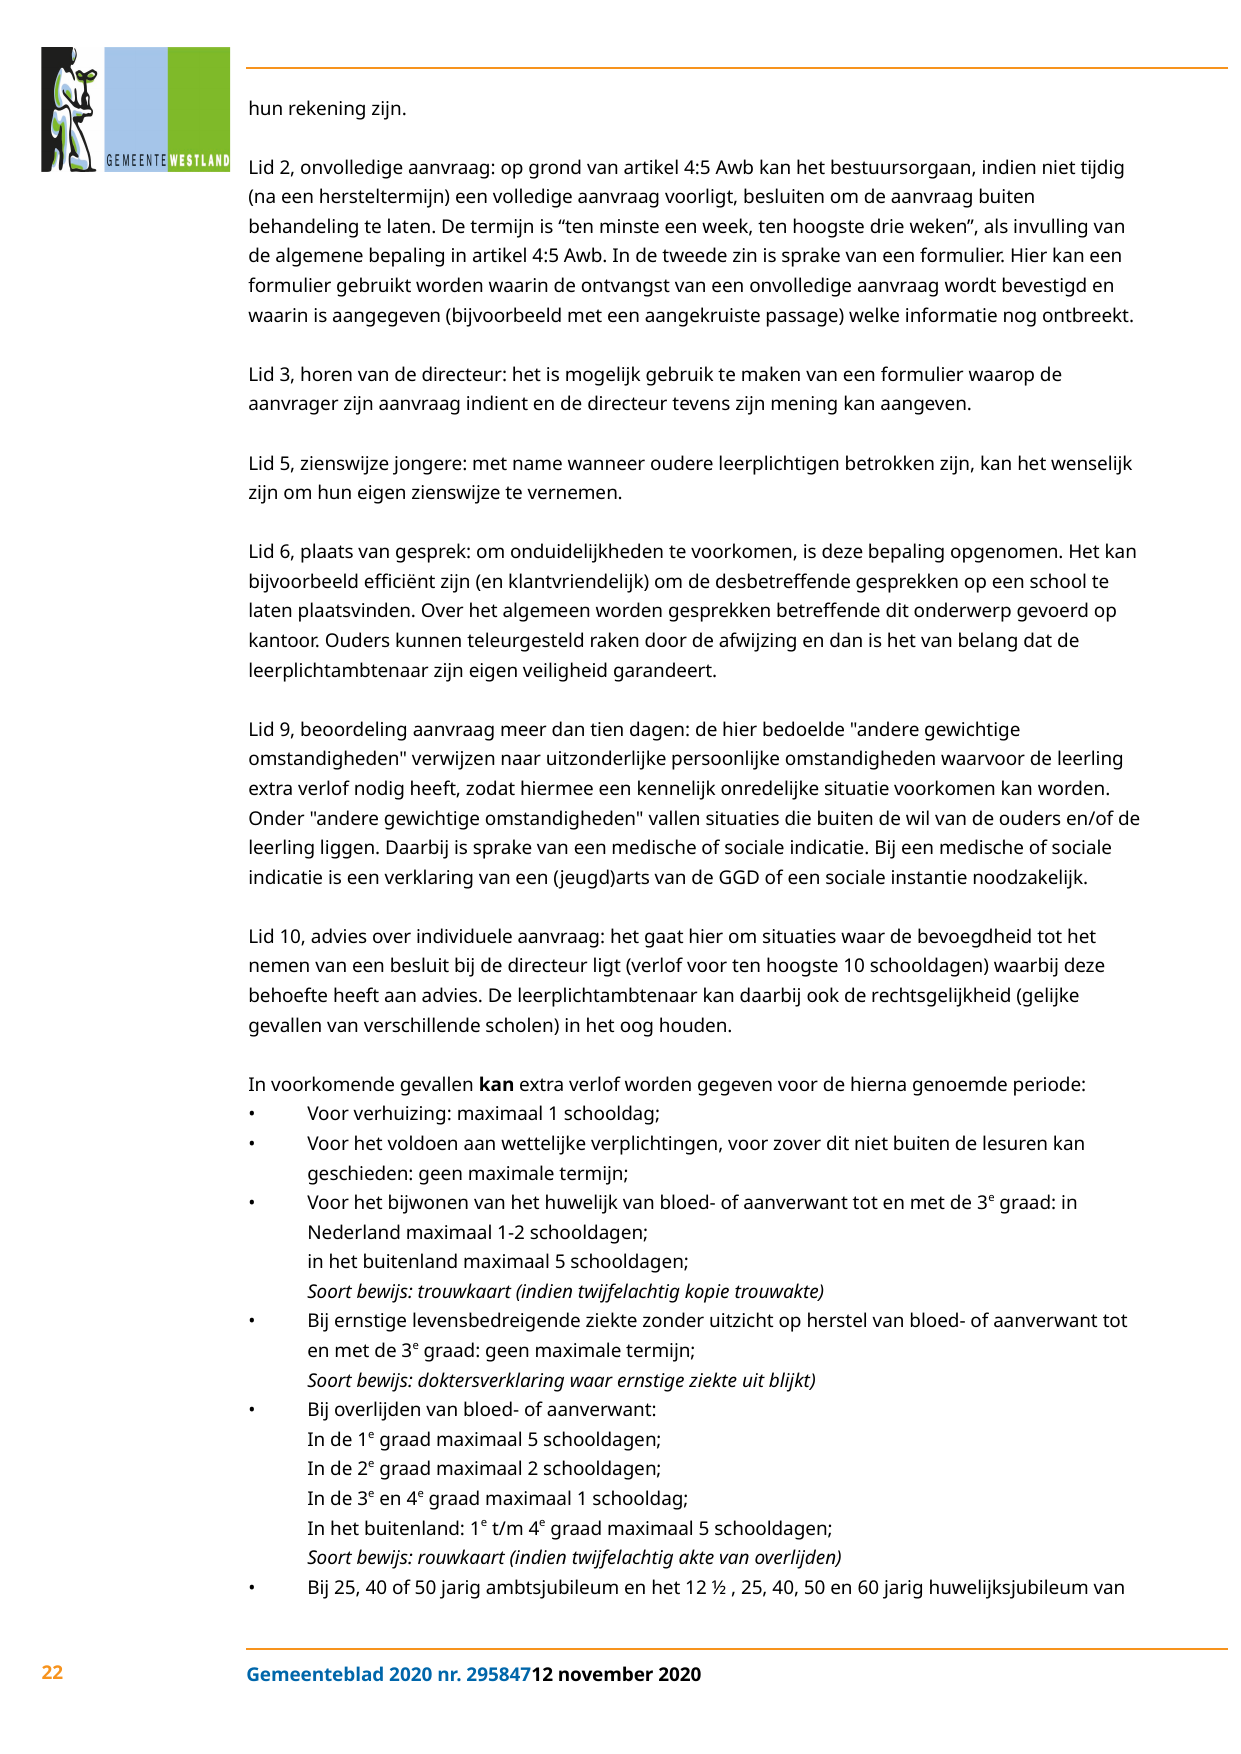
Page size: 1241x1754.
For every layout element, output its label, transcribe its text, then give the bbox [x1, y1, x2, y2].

list In het buitenland: 1e t/m 4e graad maximaal 5 schooldagen; [248, 1515, 1152, 1541]
text Lid 5, zienswijze jongere: met name wanneer oudere leerplichtigen betrokken zijn, kan het wenselijk zijn om hun eigen zienswijze te vernemen. [248, 450, 1152, 505]
text Lid 10, advies over individuele aanvraag: het gaat hier om situaties waar de bevoegdheid tot het nemen van een besluit bij de directeur ligt (verlof voor ten hoogste 10 schooldagen) waarbij deze behoefte heeft aan advies. De leerplichtambtenaar kan daarbij ook de rechtsgelijkheid (gelijke gevallen van verschillende scholen) in het oog houden. [248, 923, 1152, 1038]
text Lid 3, horen van de directeur: het is mogelijk gebruik te maken van een formulier waarop de aanvrager zijn aanvraag indient en de directeur tevens zijn mening kan aangeven. [248, 361, 1152, 416]
list Voor het bijwonen van het huwelijk van bloed- of aanverwant tot en met de 3e graad: in Nederland maximaal 1-2 schooldagen; [248, 1189, 1152, 1245]
text Lid 9, beoordeling aanvraag meer dan tien dagen: de hier bedoelde "andere gewichtige omstandigheden" verwijzen naar uitzonderlijke persoonlijke omstandigheden waarvoor de leerling extra verlof nodig heeft, zodat hiermee een kennelijk onredelijke situatie voorkomen kan worden. Onder "andere gewichtige omstandigheden" vallen situaties die buiten de wil van de ouders en/of de leerling liggen. Daarbij is sprake van een medische of sociale indicatie. Bij een medische of sociale indicatie is een verklaring van een (jeugd)arts van de GGD of een sociale instantie noodzakelijk. [248, 716, 1152, 890]
list in het buitenland maximaal 5 schooldagen; [248, 1248, 1152, 1274]
text Lid 6, plaats van gesprek: om onduidelijkheden te voorkomen, is deze bepaling opgenomen. Het kan bijvoorbeeld efficiënt zijn (en klantvriendelijk) om de desbetreffende gesprekken op een school te laten plaatsvinden. Over het algemeen worden gesprekken betreffende dit onderwerp gevoerd op kantoor. Ouders kunnen teleurgesteld raken door de afwijzing en dan is het van belang dat de leerplichtambtenaar zijn eigen veiligheid garandeert. [248, 538, 1152, 683]
list Bij overlijden van bloed- of aanverwant: [248, 1396, 1152, 1422]
text In voorkomende gevallen kan extra verlof worden gegeven voor de hierna genoemde periode: [248, 1071, 1152, 1097]
list In de 3e en 4e graad maximaal 1 schooldag; [248, 1485, 1152, 1511]
text Lid 2, onvolledige aanvraag: op grond van artikel 4:5 Awb kan het bestuursorgaan, indien niet tijdig (na een hersteltermijn) een volledige aanvraag voorligt, besluiten om de aanvraag buiten behandeling te laten. De termijn is “ten minste een week, ten hoogste drie weken”, als invulling van de algemene bepaling in artikel 4:5 Awb. In de tweede zin is sprake van een formulier. Hier kan een formulier gebruikt worden waarin de ontvangst van een onvolledige aanvraag wordt bevestigd en waarin is aangegeven (bijvoorbeeld met een aangekruiste passage) welke informatie nog ontbreekt. [248, 154, 1152, 328]
list In de 2e graad maximaal 2 schooldagen; [248, 1456, 1152, 1481]
list Bij 25, 40 of 50 jarig ambtsjubileum en het 12 ½ , 25, 40, 50 en 60 jarig huwelijksjubileum van [248, 1574, 1152, 1600]
list Bij ernstige levensbedreigende ziekte zonder uitzicht op herstel van bloed- of aanverwant tot en met de 3e graad: geen maximale termijn; [248, 1308, 1152, 1363]
list Voor het voldoen aan wettelijke verplichtingen, voor zover dit niet buiten de lesuren kan geschieden: geen maximale termijn; [248, 1130, 1152, 1186]
list In de 1e graad maximaal 5 schooldagen; [248, 1426, 1152, 1452]
picture [41, 47, 231, 172]
list Voor verhuizing: maximaal 1 schooldag; [248, 1101, 1152, 1126]
list Soort bewijs: rouwkaart (indien twijfelachtig akte van overlijden) [248, 1544, 1152, 1570]
list Soort bewijs: trouwkaart (indien twijfelachtig kopie trouwakte) [248, 1278, 1152, 1304]
text hun rekening zijn. [248, 95, 1152, 121]
list Soort bewijs: doktersverklaring waar ernstige ziekte uit blijkt) [248, 1367, 1152, 1393]
